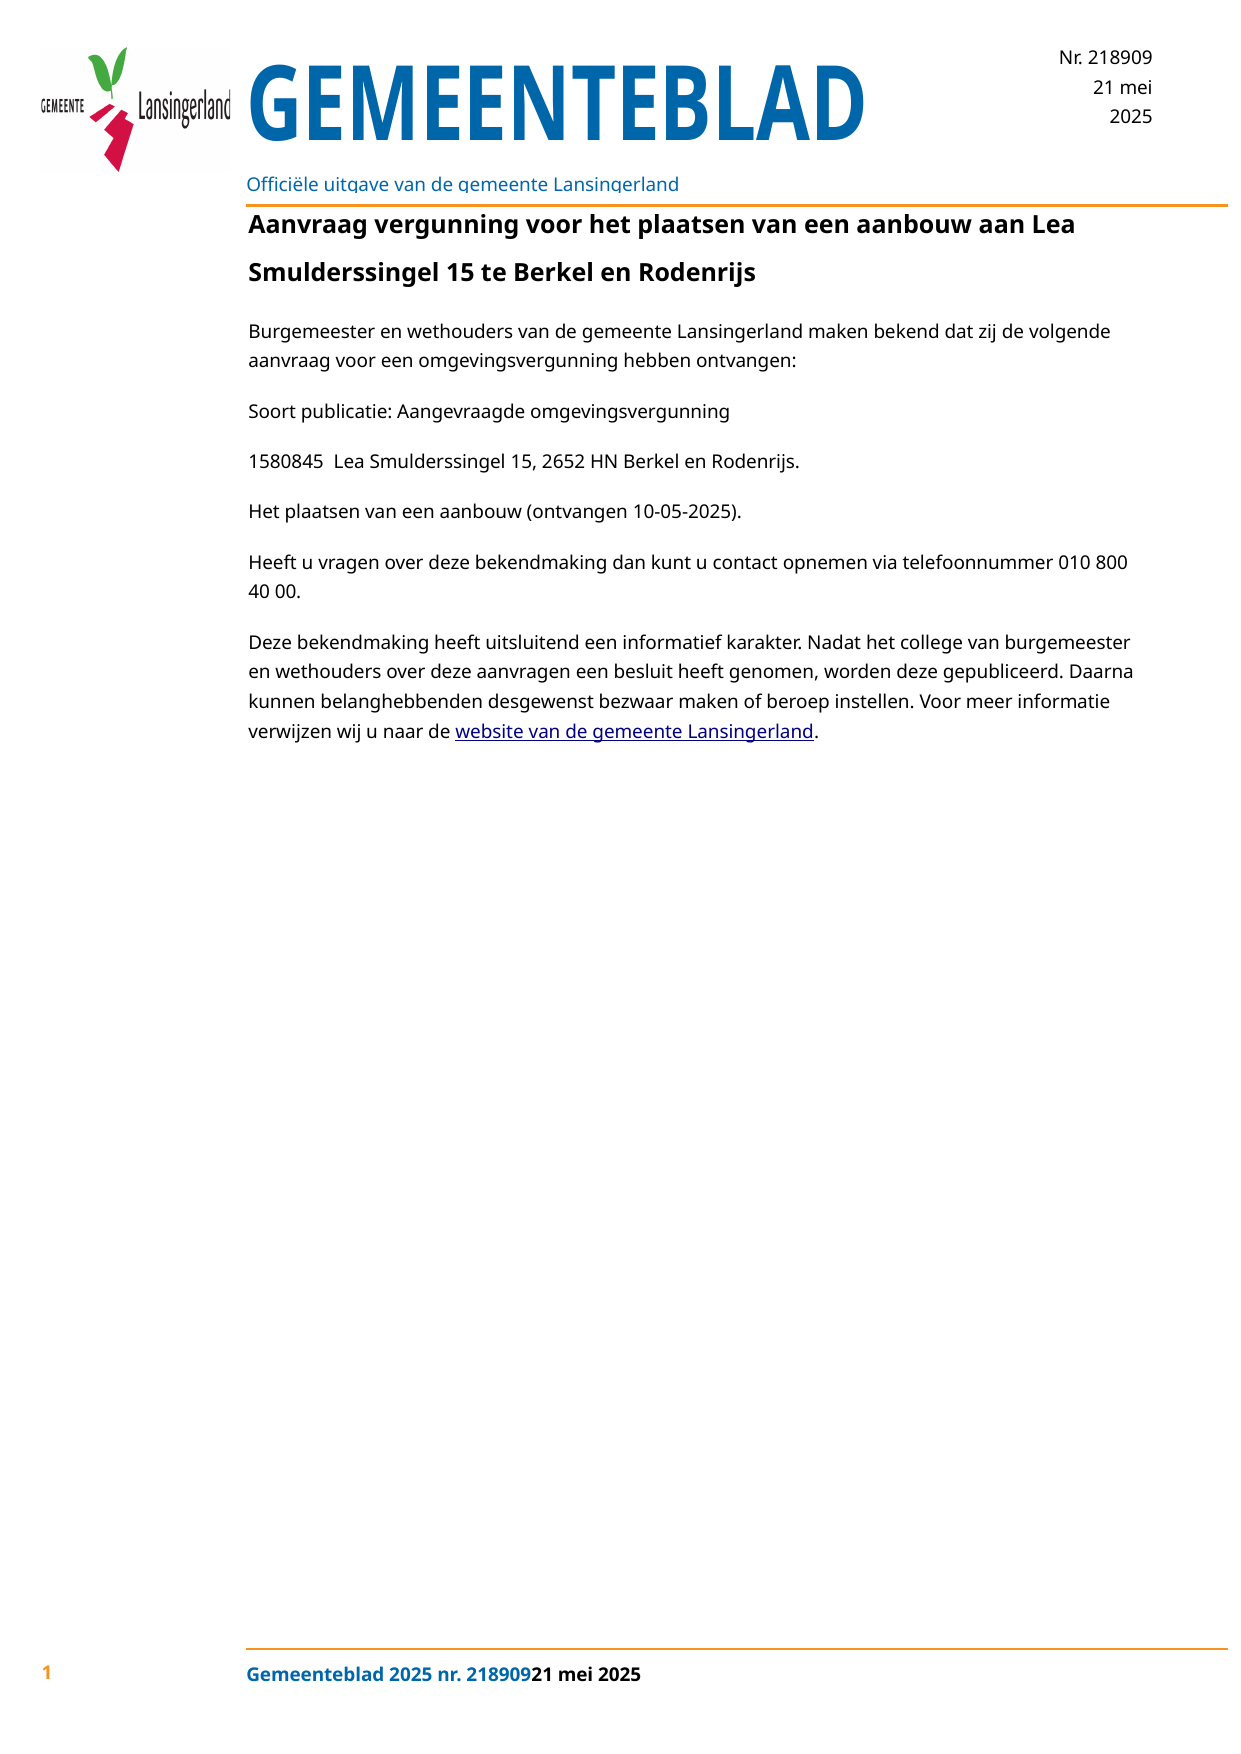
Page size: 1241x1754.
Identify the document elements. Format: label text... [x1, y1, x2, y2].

text Het plaatsen van een aanbouw (ontvangen 10-05-2025). [248, 499, 1152, 524]
text Heeft u vragen over deze bekendmaking dan kunt u contact opnemen via telefoonnummer 010 800 40 00. [248, 549, 1152, 604]
text Deze bekendmaking heeft uitsluitend een informatief karakter. Nadat het college van burgemeester en wethouders over deze aanvragen een besluit heeft genomen, worden deze gepubliceerd. Daarna kunnen belanghebbenden desgewenst bezwaar maken of beroep instellen. Voor meer informatie verwijzen wij u naar de website van de gemeente Lansingerland. [248, 629, 1152, 744]
text Aanvraag vergunning voor het plaatsen van een aanbouw aan Lea Smulderssingel 15 te Berkel en Rodenrijs [248, 207, 1152, 288]
text Burgemeester en wethouders van de gemeente Lansingerland maken bekend dat zij de volgende aanvraag voor een omgevingsvergunning hebben ontvangen: [248, 318, 1152, 373]
picture [41, 47, 231, 172]
text 1580845 Lea Smulderssingel 15, 2652 HN Berkel en Rodenrijs. [248, 448, 1152, 474]
text Soort publicatie: Aangevraagde omgevingsvergunning [248, 398, 1152, 424]
